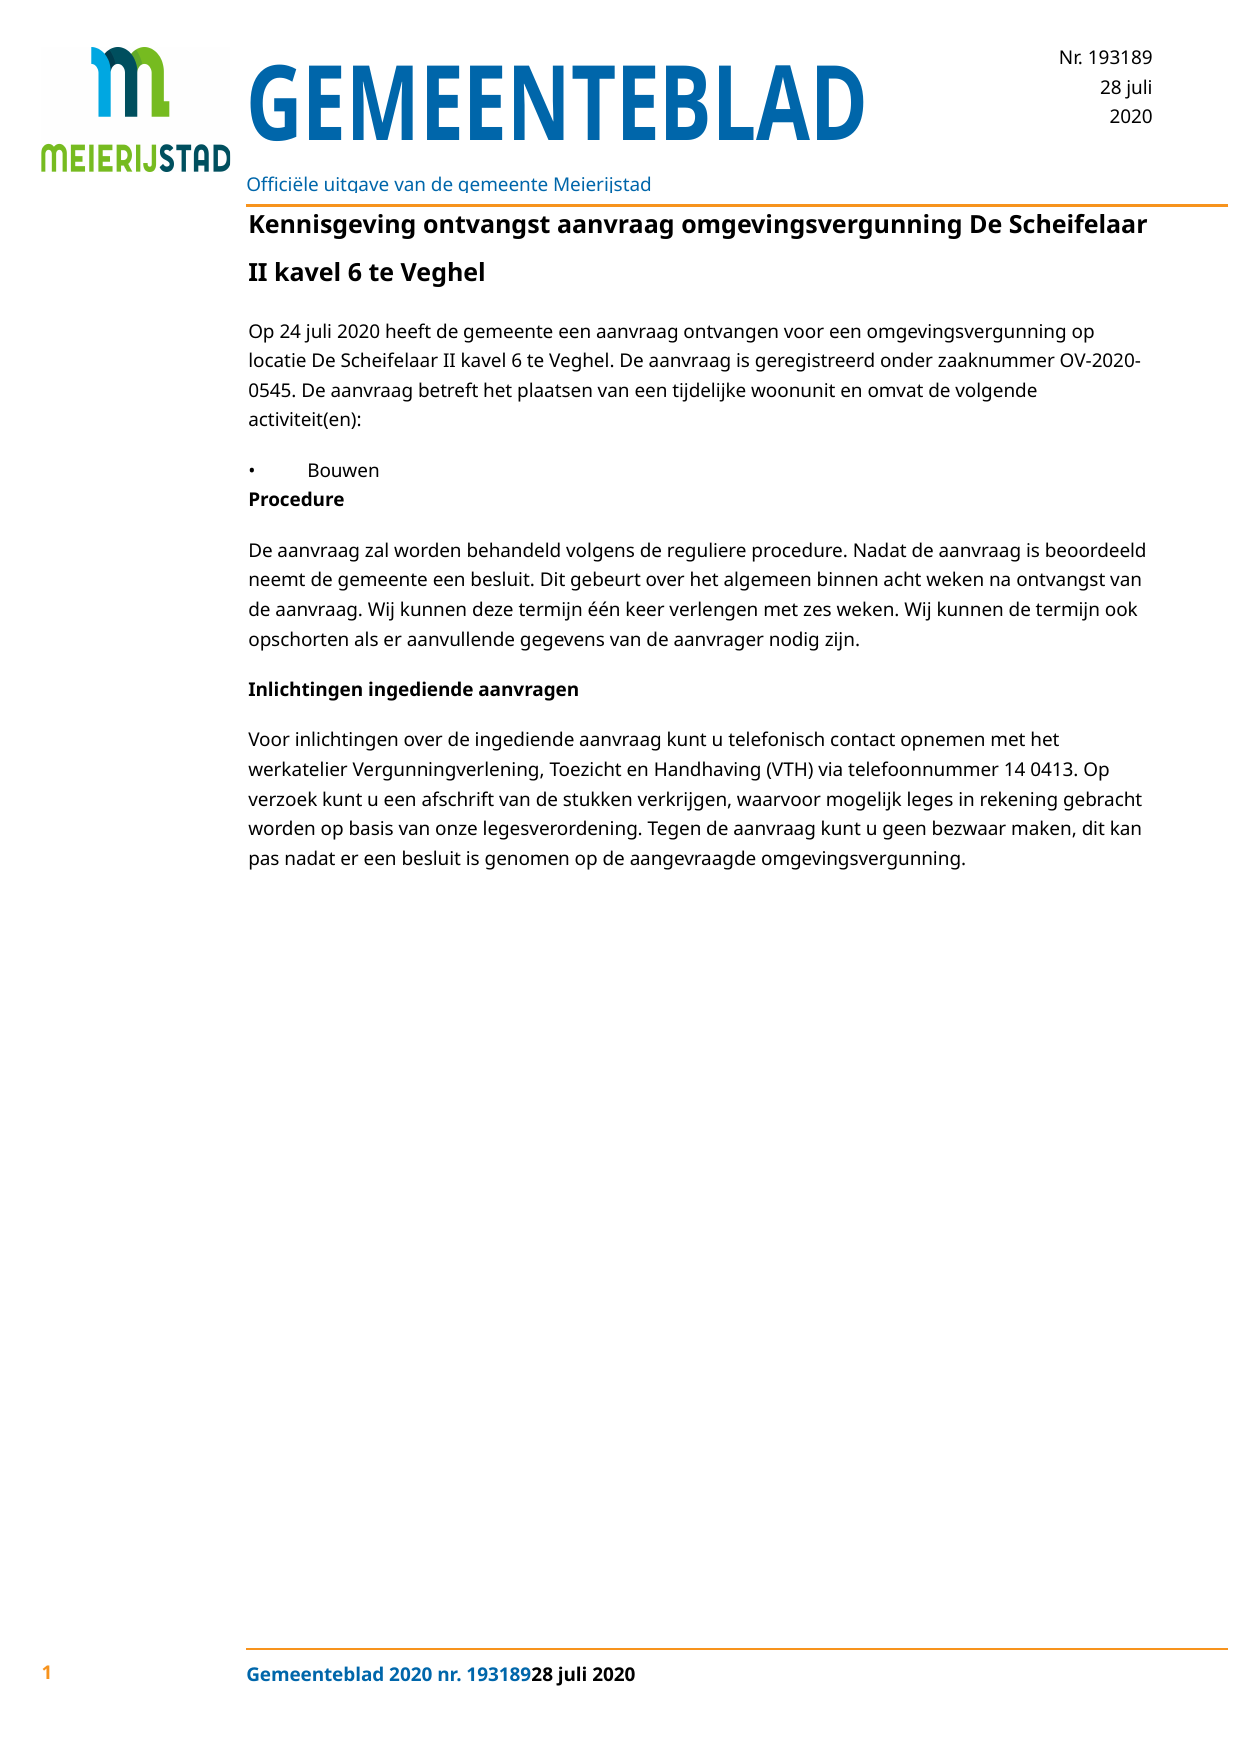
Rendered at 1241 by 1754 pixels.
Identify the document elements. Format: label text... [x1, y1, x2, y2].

picture [41, 47, 231, 172]
text Procedure [248, 487, 1152, 512]
text Kennisgeving ontvangst aanvraag omgevingsvergunning De Scheifelaar II kavel 6 te Veghel [248, 207, 1152, 288]
text Voor inlichtingen over de ingediende aanvraag kunt u telefonisch contact opnemen met het werkatelier Vergunningverlening, Toezicht en Handhaving (VTH) via telefoonnummer 14 0413. Op verzoek kunt u een afschrift van de stukken verkrijgen, waarvoor mogelijk leges in rekening gebracht worden op basis van onze legesverordening. Tegen de aanvraag kunt u geen bezwaar maken, dit kan pas nadat er een besluit is genomen op de aangevraagde omgevingsvergunning. [248, 727, 1152, 871]
text Op 24 juli 2020 heeft de gemeente een aanvraag ontvangen voor een omgevingsvergunning op locatie De Scheifelaar II kavel 6 te Veghel. De aanvraag is geregistreerd onder zaaknummer OV-2020-0545. De aanvraag betreft het plaatsen van een tijdelijke woonunit en omvat de volgende activiteit(en): [248, 318, 1152, 432]
list Bouwen [248, 457, 1152, 483]
text Inlichtingen ingediende aanvragen [248, 676, 1152, 702]
text De aanvraag zal worden behandeld volgens de reguliere procedure. Nadat de aanvraag is beoordeeld neemt de gemeente een besluit. Dit gebeurt over het algemeen binnen acht weken na ontvangst van de aanvraag. Wij kunnen deze termijn één keer verlengen met zes weken. Wij kunnen de termijn ook opschorten als er aanvullende gegevens van de aanvrager nodig zijn. [248, 537, 1152, 652]
